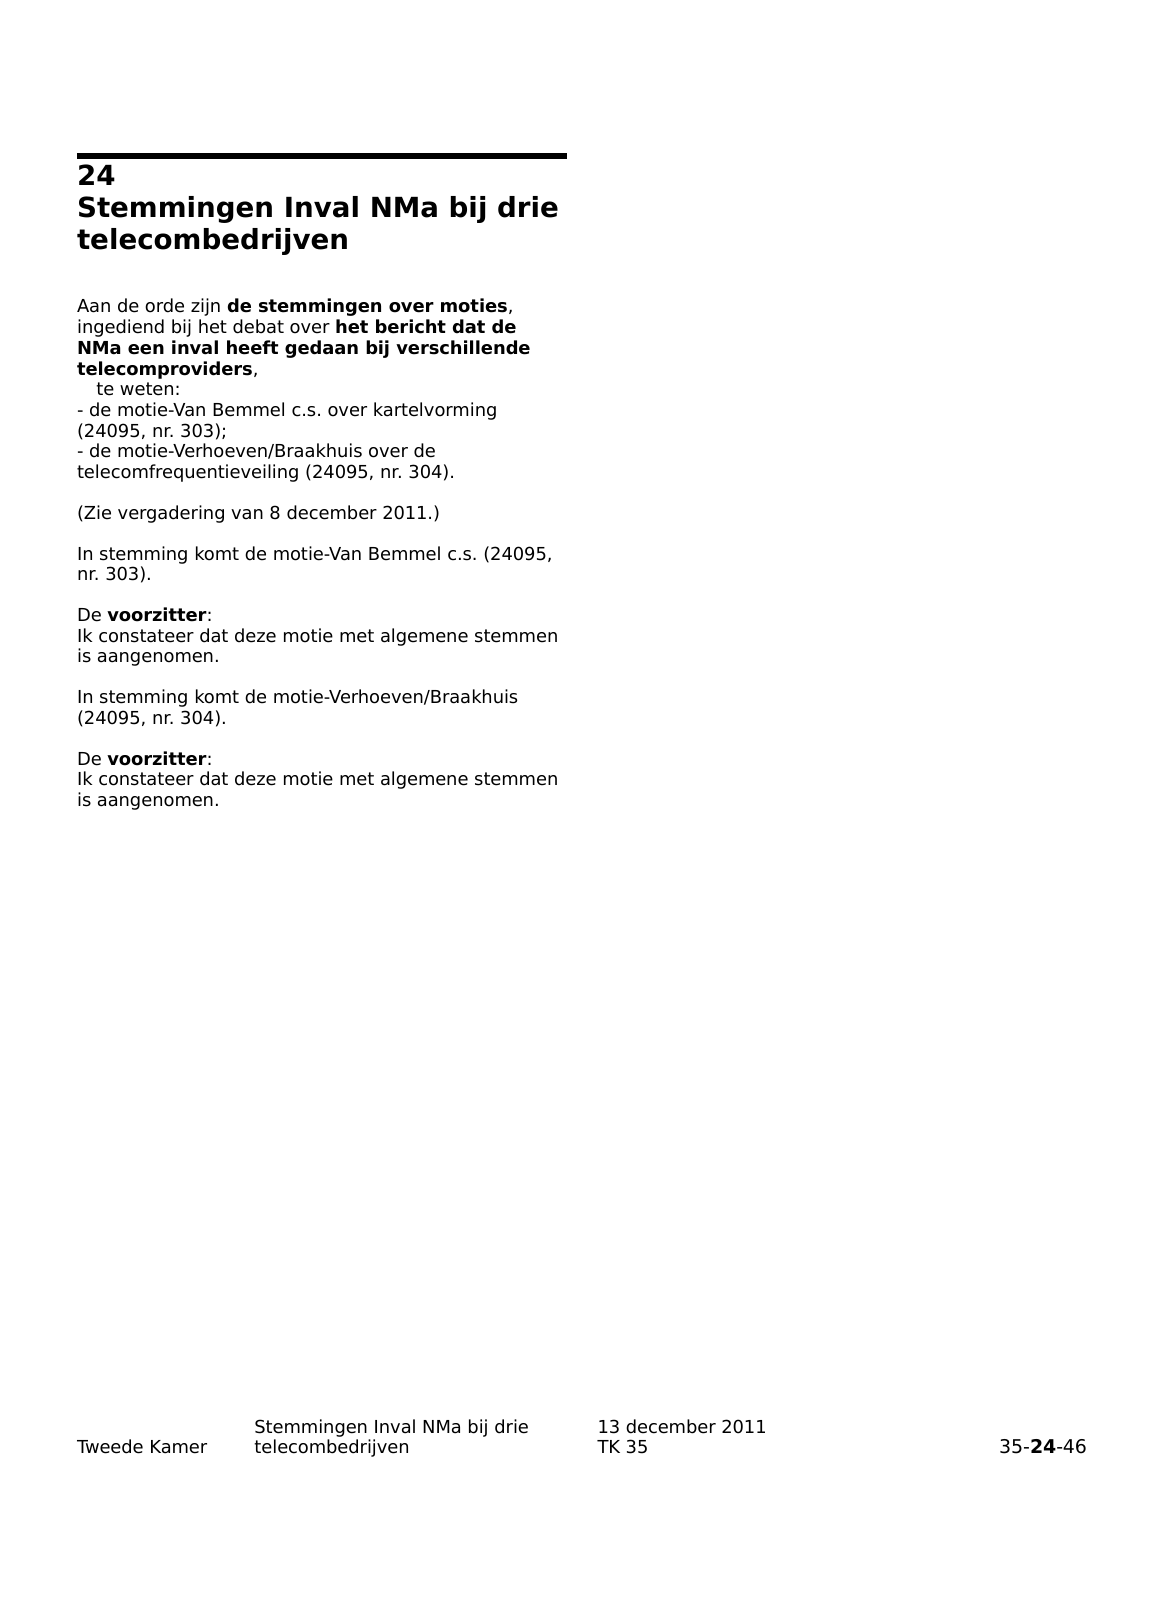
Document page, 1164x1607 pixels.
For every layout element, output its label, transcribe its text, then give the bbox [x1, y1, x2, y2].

text De voorzitter: [77, 605, 567, 626]
text Ik constateer dat deze motie met algemene stemmen is aangenomen. [77, 626, 567, 667]
text te weten: [77, 379, 567, 400]
text Aan de orde zijn de stemmingen over moties, ingediend bij het debat over het bericht dat de NMa een inval heeft gedaan bij verschillende telecomproviders, [77, 296, 567, 379]
text - de motie-Van Bemmel c.s. over kartelvorming (24095, nr. 303); [77, 400, 567, 441]
text In stemming komt de motie-Verhoeven/Braakhuis (24095, nr. 304). [77, 687, 567, 728]
text In stemming komt de motie-Van Bemmel c.s. (24095, nr. 303). [77, 543, 567, 585]
text (Zie vergadering van 8 december 2011.) [77, 503, 567, 523]
text Ik constateer dat deze motie met algemene stemmen is aangenomen. [77, 769, 567, 811]
title 24 Stemmingen Inval NMa bij drie telecombedrijven [77, 159, 567, 256]
text - de motie-Verhoeven/Braakhuis over de telecomfrequentieveiling (24095, nr. 304). [77, 441, 567, 483]
text De voorzitter: [77, 748, 567, 769]
